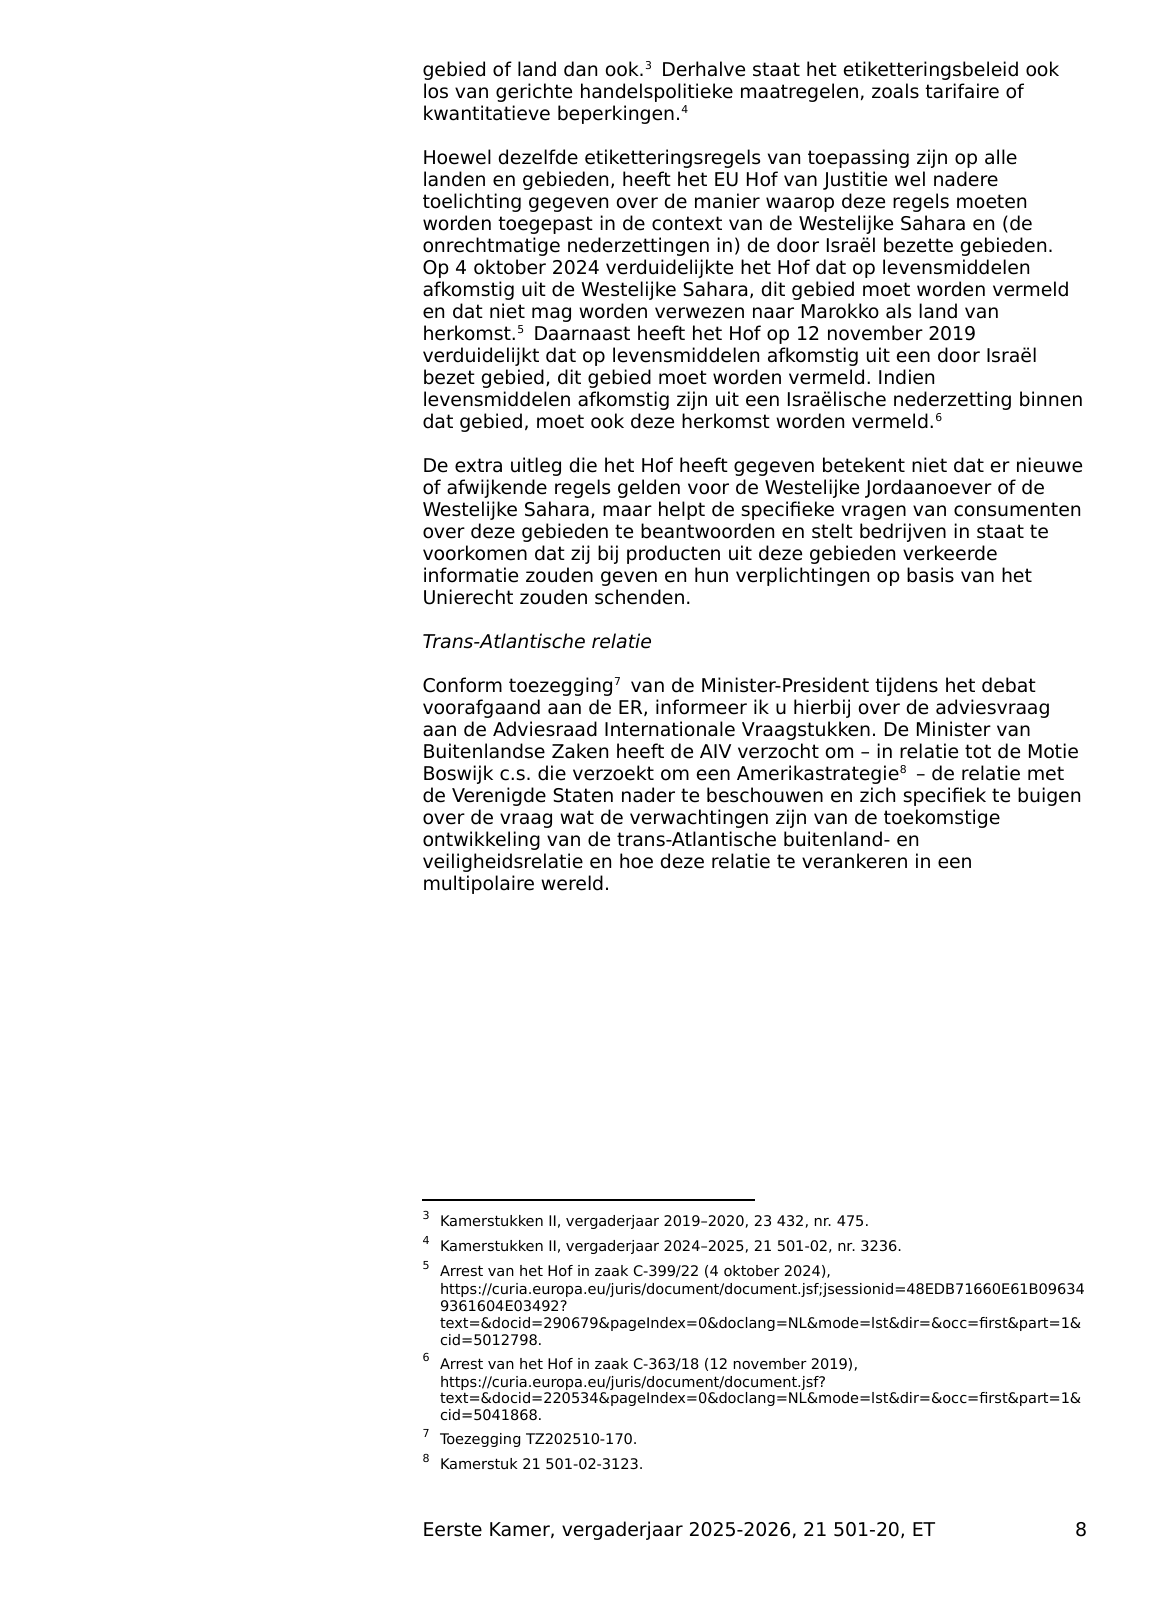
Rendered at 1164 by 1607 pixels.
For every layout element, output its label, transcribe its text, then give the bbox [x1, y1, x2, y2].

text De extra uitleg die het Hof heeft gegeven betekent niet dat er nieuwe of afwijkende regels gelden voor de Westelijke Jordaanoever of de Westelijke Sahara, maar helpt de specifieke vragen van consumenten over deze gebieden te beantwoorden en stelt bedrijven in staat te voorkomen dat zij bij producten uit deze gebieden verkeerde informatie zouden geven en hun verplichtingen op basis van het Unierecht zouden schenden. [422, 455, 1087, 609]
text Arrest van het Hof in zaak C-399/22 (4 oktober 2024), https://curia.europa.eu/juris/document/document.jsf;jsessionid=48EDB71660E61B096349361604E03492?text=&docid=290679&pageIndex=0&doclang=NL&mode=lst&dir=&occ=first&part=1&cid=5012798. [422, 1259, 1087, 1349]
text Toezegging TZ202510-170. [422, 1427, 1087, 1449]
subtitle Trans-Atlantische relatie [422, 631, 1087, 653]
text Kamerstukken II, vergaderjaar 2019–2020, 23 432, nr. 475. [422, 1209, 1087, 1231]
text gebied of land dan ook. Derhalve staat het etiketteringsbeleid ook los van gerichte handelspolitieke maatregelen, zoals tarifaire of kwantitatieve beperkingen. [422, 59, 1087, 125]
text Kamerstukken II, vergaderjaar 2024–2025, 21 501-02, nr. 3236. [422, 1234, 1087, 1256]
text Conform toezegging van de Minister-President tijdens het debat voorafgaand aan de ER, informeer ik u hierbij over de adviesvraag aan de Adviesraad Internationale Vraagstukken. De Minister van Buitenlandse Zaken heeft de AIV verzocht om – in relatie tot de Motie Boswijk c.s. die verzoekt om een Amerikastrategie – de relatie met de Verenigde Staten nader te beschouwen en zich specifiek te buigen over de vraag wat de verwachtingen zijn van de toekomstige ontwikkeling van de trans-Atlantische buitenland- en veiligheidsrelatie en hoe deze relatie te verankeren in een multipolaire wereld. [422, 675, 1087, 895]
text Kamerstuk 21 501-02-3123. [422, 1452, 1087, 1474]
text Arrest van het Hof in zaak C-363/18 (12 november 2019), https://curia.europa.eu/juris/document/document.jsf?text=&docid=220534&pageIndex=0&doclang=NL&mode=lst&dir=&occ=first&part=1&cid=5041868. [422, 1352, 1087, 1424]
text Hoewel dezelfde etiketteringsregels van toepassing zijn op alle landen en gebieden, heeft het EU Hof van Justitie wel nadere toelichting gegeven over de manier waarop deze regels moeten worden toegepast in de context van de Westelijke Sahara en (de onrechtmatige nederzettingen in) de door Israël bezette gebieden. Op 4 oktober 2024 verduidelijkte het Hof dat op levensmiddelen afkomstig uit de Westelijke Sahara, dit gebied moet worden vermeld en dat niet mag worden verwezen naar Marokko als land van herkomst. Daarnaast heeft het Hof op 12 november 2019 verduidelijkt dat op levensmiddelen afkomstig uit een door Israël bezet gebied, dit gebied moet worden vermeld. Indien levensmiddelen afkomstig zijn uit een Israëlische nederzetting binnen dat gebied, moet ook deze herkomst worden vermeld. [422, 147, 1087, 433]
